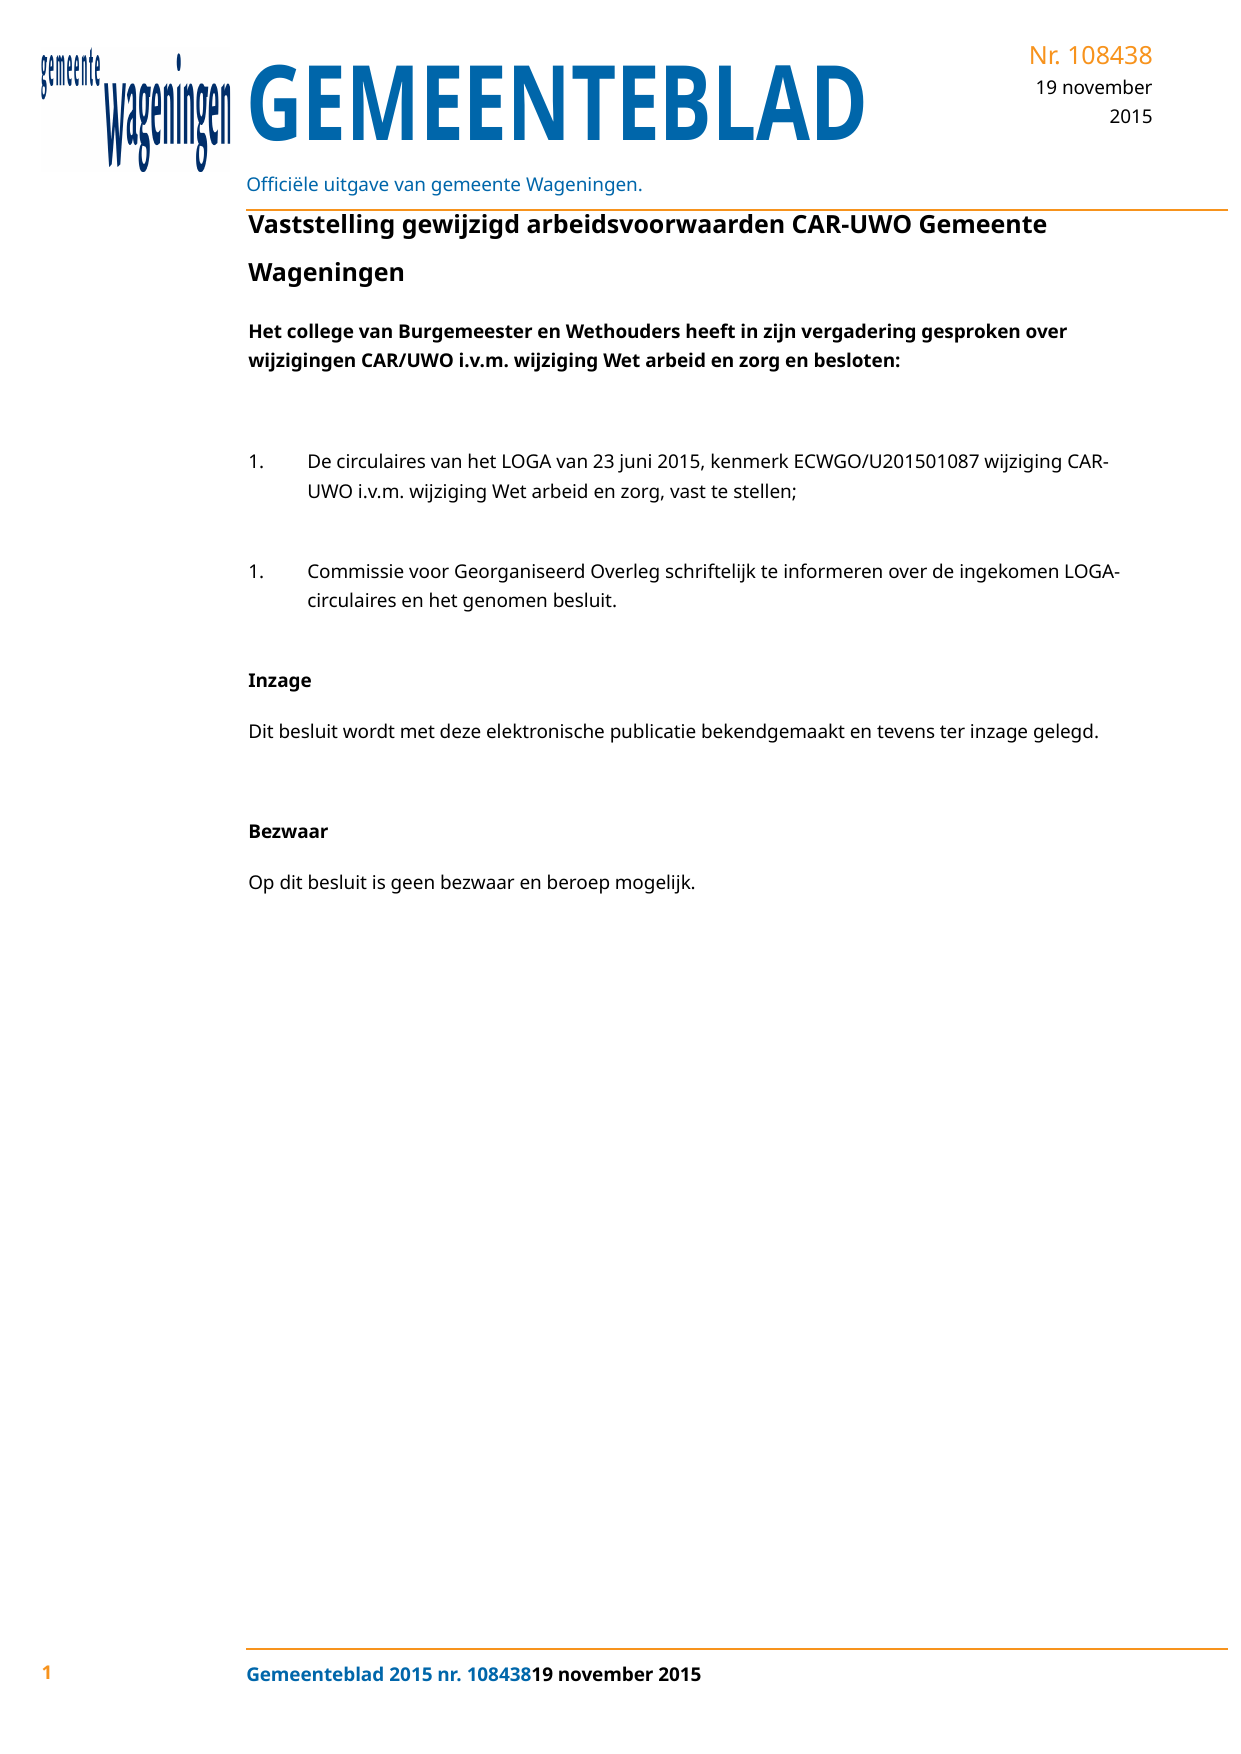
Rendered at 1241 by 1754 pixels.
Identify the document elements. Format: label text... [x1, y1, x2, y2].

text Op dit besluit is geen bezwaar en beroep mogelijk. [248, 869, 1152, 895]
text Bezwaar [248, 819, 1152, 844]
list De circulaires van het LOGA van 23 juni 2015, kenmerk ECWGO/U201501087 wijziging CAR-UWO i.v.m. wijziging Wet arbeid en zorg, vast te stellen; [248, 448, 1152, 504]
list Commissie voor Georganiseerd Overleg schriftelijk te informeren over de ingekomen LOGA-circulaires en het genomen besluit. [248, 558, 1152, 613]
text Dit besluit wordt met deze elektronische publicatie bekendgemaakt en tevens ter inzage gelegd. [248, 718, 1152, 744]
text Vaststelling gewijzigd arbeidsvoorwaarden CAR-UWO Gemeente Wageningen [248, 211, 1152, 288]
text Het college van Burgemeester en Wethouders heeft in zijn vergadering gesproken over wijzigingen CAR/UWO i.v.m. wijziging Wet arbeid en zorg en besloten: [248, 318, 1152, 373]
text Inzage [248, 667, 1152, 693]
picture [41, 47, 231, 172]
